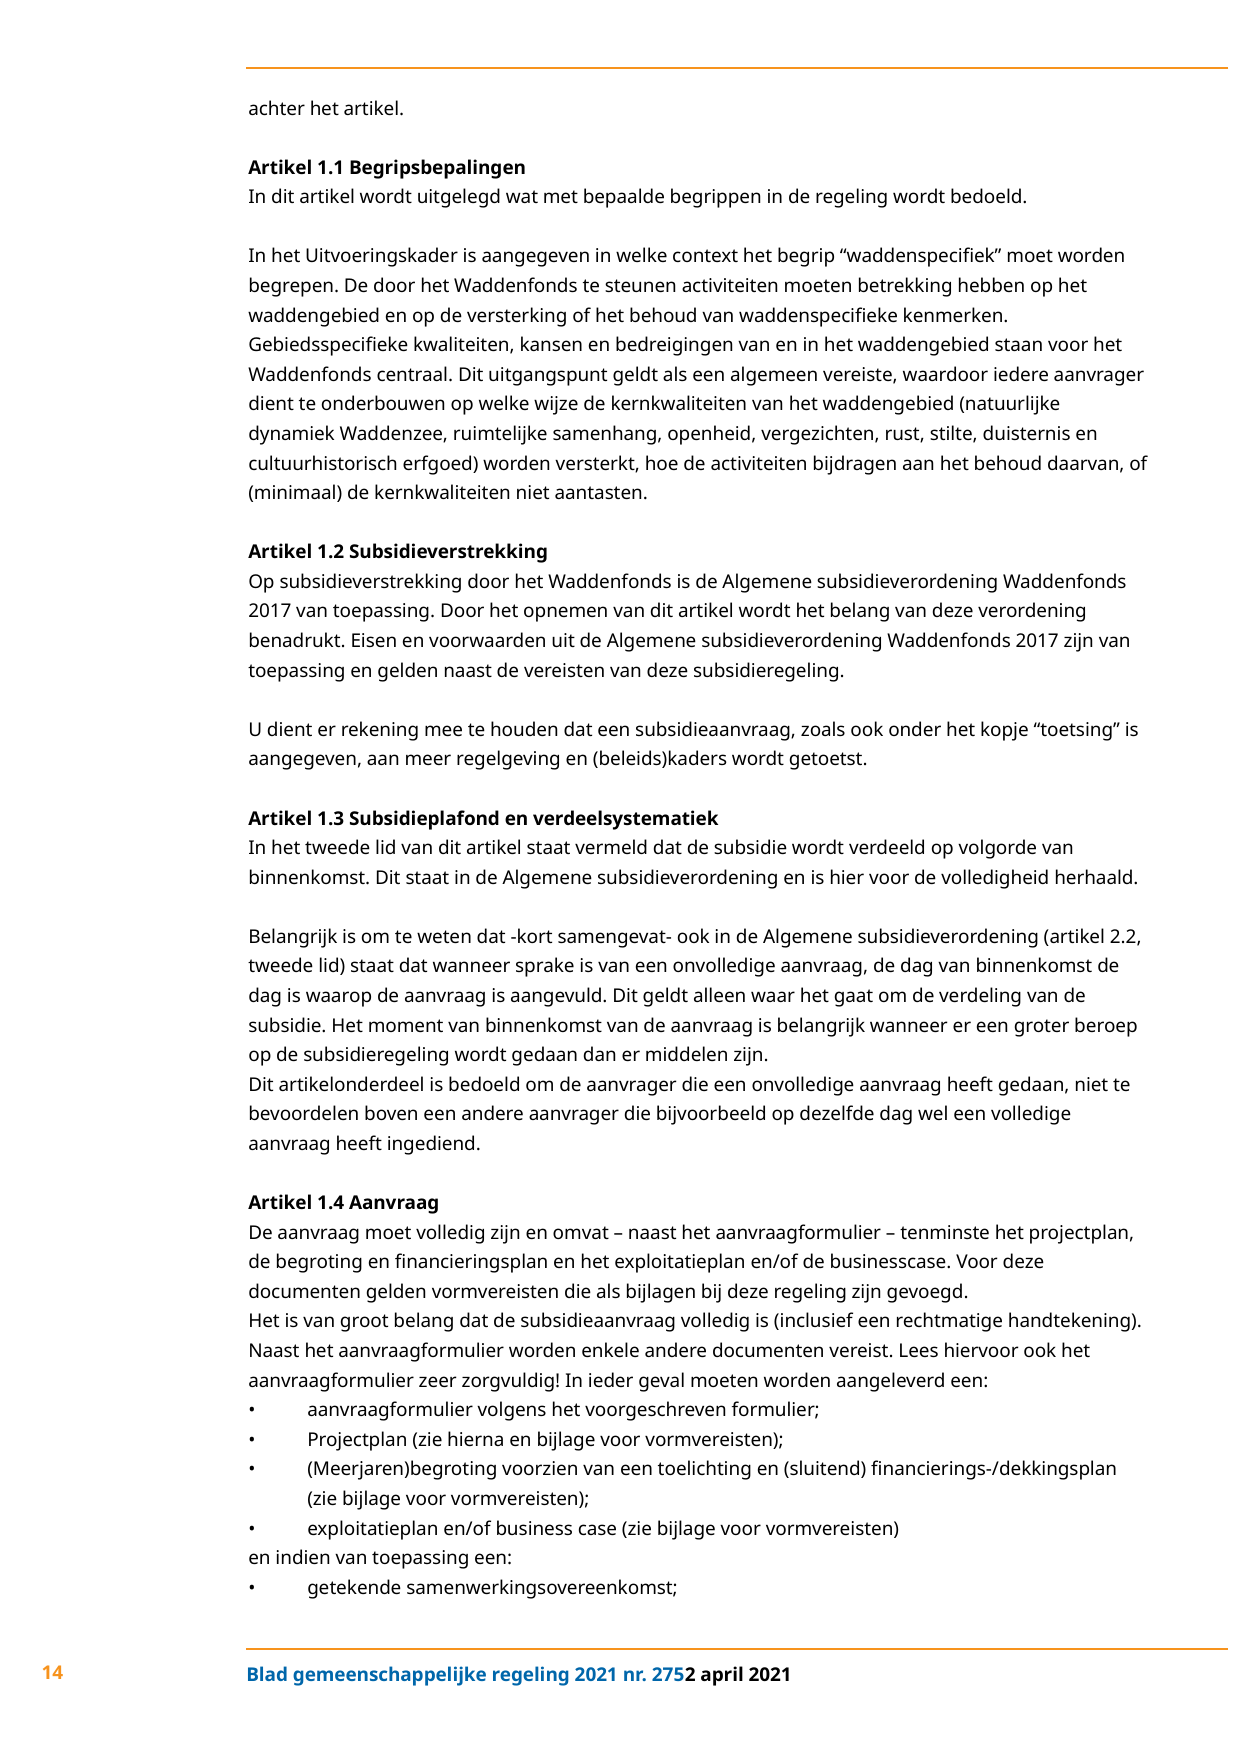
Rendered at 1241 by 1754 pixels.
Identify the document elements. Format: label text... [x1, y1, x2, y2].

text Dit artikelonderdeel is bedoeld om de aanvrager die een onvolledige aanvraag heeft gedaan, niet te bevoordelen boven een andere aanvrager die bijvoorbeeld op dezelfde dag wel een volledige aanvraag heeft ingediend. [248, 1071, 1152, 1156]
list aanvraagformulier volgens het voorgeschreven formulier; [248, 1396, 1152, 1422]
text achter het artikel. [248, 95, 1152, 121]
text Op subsidieverstrekking door het Waddenfonds is de Algemene subsidieverordening Waddenfonds 2017 van toepassing. Door het opnemen van dit artikel wordt het belang van deze verordening benadrukt. Eisen en voorwaarden uit de Algemene subsidieverordening Waddenfonds 2017 zijn van toepassing en gelden naast de vereisten van deze subsidieregeling. [248, 568, 1152, 683]
text Het is van groot belang dat de subsidieaanvraag volledig is (inclusief een rechtmatige handtekening). Naast het aanvraagformulier worden enkele andere documenten vereist. Lees hiervoor ook het aanvraagformulier zeer zorgvuldig! In ieder geval moeten worden aangeleverd een: [248, 1308, 1152, 1393]
text en indien van toepassing een: [248, 1544, 1152, 1570]
picture [41, 47, 231, 172]
text In het Uitvoeringskader is aangegeven in welke context het begrip “waddenspecifiek” moet worden begrepen. De door het Waddenfonds te steunen activiteiten moeten betrekking hebben op het waddengebied en op de versterking of het behoud van waddenspecifieke kenmerken. Gebiedsspecifieke kwaliteiten, kansen en bedreigingen van en in het waddengebied staan voor het Waddenfonds centraal. Dit uitgangspunt geldt als een algemeen vereiste, waardoor iedere aanvrager dient te onderbouwen op welke wijze de kernkwaliteiten van het waddengebied (natuurlijke dynamiek Waddenzee, ruimtelijke samenhang, openheid, vergezichten, rust, stilte, duisternis en cultuurhistorisch erfgoed) worden versterkt, hoe de activiteiten bijdragen aan het behoud daarvan, of (minimaal) de kernkwaliteiten niet aantasten. [248, 243, 1152, 505]
text In het tweede lid van dit artikel staat vermeld dat de subsidie wordt verdeeld op volgorde van binnenkomst. Dit staat in de Algemene subsidieverordening en is hier voor de volledigheid herhaald. [248, 834, 1152, 890]
list exploitatieplan en/of business case (zie bijlage voor vormvereisten) [248, 1515, 1152, 1541]
text Artikel 1.4 Aanvraag [248, 1189, 1152, 1215]
text In dit artikel wordt uitgelegd wat met bepaalde begrippen in de regeling wordt bedoeld. [248, 183, 1152, 209]
list Projectplan (zie hierna en bijlage voor vormvereisten); [248, 1426, 1152, 1452]
list getekende samenwerkingsovereenkomst; [248, 1574, 1152, 1600]
text Artikel 1.3 Subsidieplafond en verdeelsystematiek [248, 805, 1152, 831]
text Artikel 1.2 Subsidieverstrekking [248, 538, 1152, 564]
text U dient er rekening mee te houden dat een subsidieaanvraag, zoals ook onder het kopje “toetsing” is aangegeven, aan meer regelgeving en (beleids)kaders wordt getoetst. [248, 716, 1152, 771]
list (Meerjaren)begroting voorzien van een toelichting en (sluitend) financierings-/dekkingsplan (zie bijlage voor vormvereisten); [248, 1456, 1152, 1511]
text Artikel 1.1 Begripsbepalingen [248, 154, 1152, 180]
text De aanvraag moet volledig zijn en omvat – naast het aanvraagformulier – tenminste het projectplan, de begroting en financieringsplan en het exploitatieplan en/of de businesscase. Voor deze documenten gelden vormvereisten die als bijlagen bij deze regeling zijn gevoegd. [248, 1219, 1152, 1304]
text Belangrijk is om te weten dat -kort samengevat- ook in de Algemene subsidieverordening (artikel 2.2, tweede lid) staat dat wanneer sprake is van een onvolledige aanvraag, de dag van binnenkomst de dag is waarop de aanvraag is aangevuld. Dit geldt alleen waar het gaat om de verdeling van de subsidie. Het moment van binnenkomst van de aanvraag is belangrijk wanneer er een groter beroep op de subsidieregeling wordt gedaan dan er middelen zijn. [248, 923, 1152, 1067]
